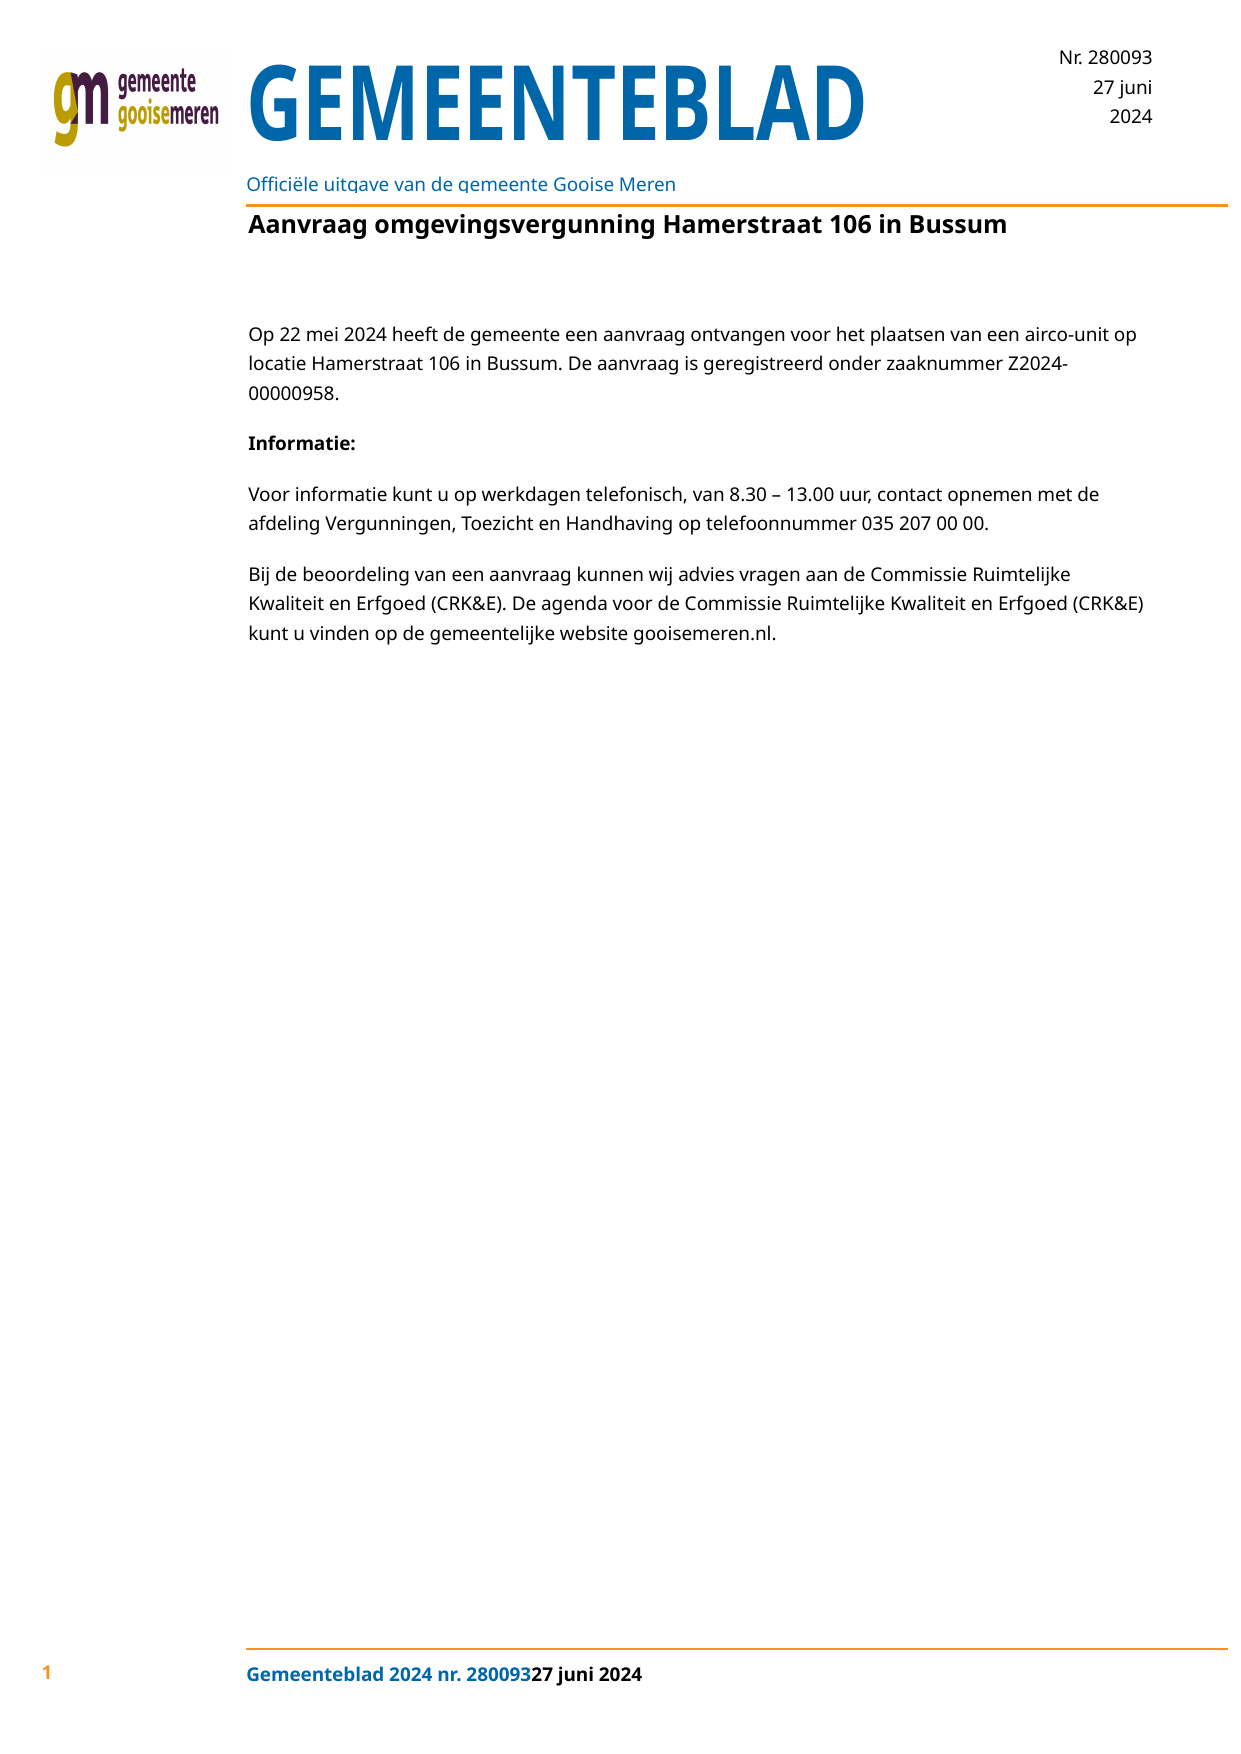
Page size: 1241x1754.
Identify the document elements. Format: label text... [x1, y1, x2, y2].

text Aanvraag omgevingsvergunning Hamerstraat 106 in Bussum [248, 207, 1152, 241]
picture [41, 47, 231, 172]
text Voor informatie kunt u op werkdagen telefonisch, van 8.30 – 13.00 uur, contact opnemen met de afdeling Vergunningen, Toezicht en Handhaving op telefoonnummer 035 207 00 00. [248, 481, 1152, 536]
text Op 22 mei 2024 heeft de gemeente een aanvraag ontvangen voor het plaatsen van een airco-unit op locatie Hamerstraat 106 in Bussum. De aanvraag is geregistreerd onder zaaknummer Z2024-00000958. [248, 321, 1152, 406]
text Bij de beoordeling van een aanvraag kunnen wij advies vragen aan de Commissie Ruimtelijke Kwaliteit en Erfgoed (CRK&E). De agenda voor de Commissie Ruimtelijke Kwaliteit en Erfgoed (CRK&E) kunt u vinden op de gemeentelijke website gooisemeren.nl. [248, 561, 1152, 646]
text Informatie: [248, 430, 1152, 456]
